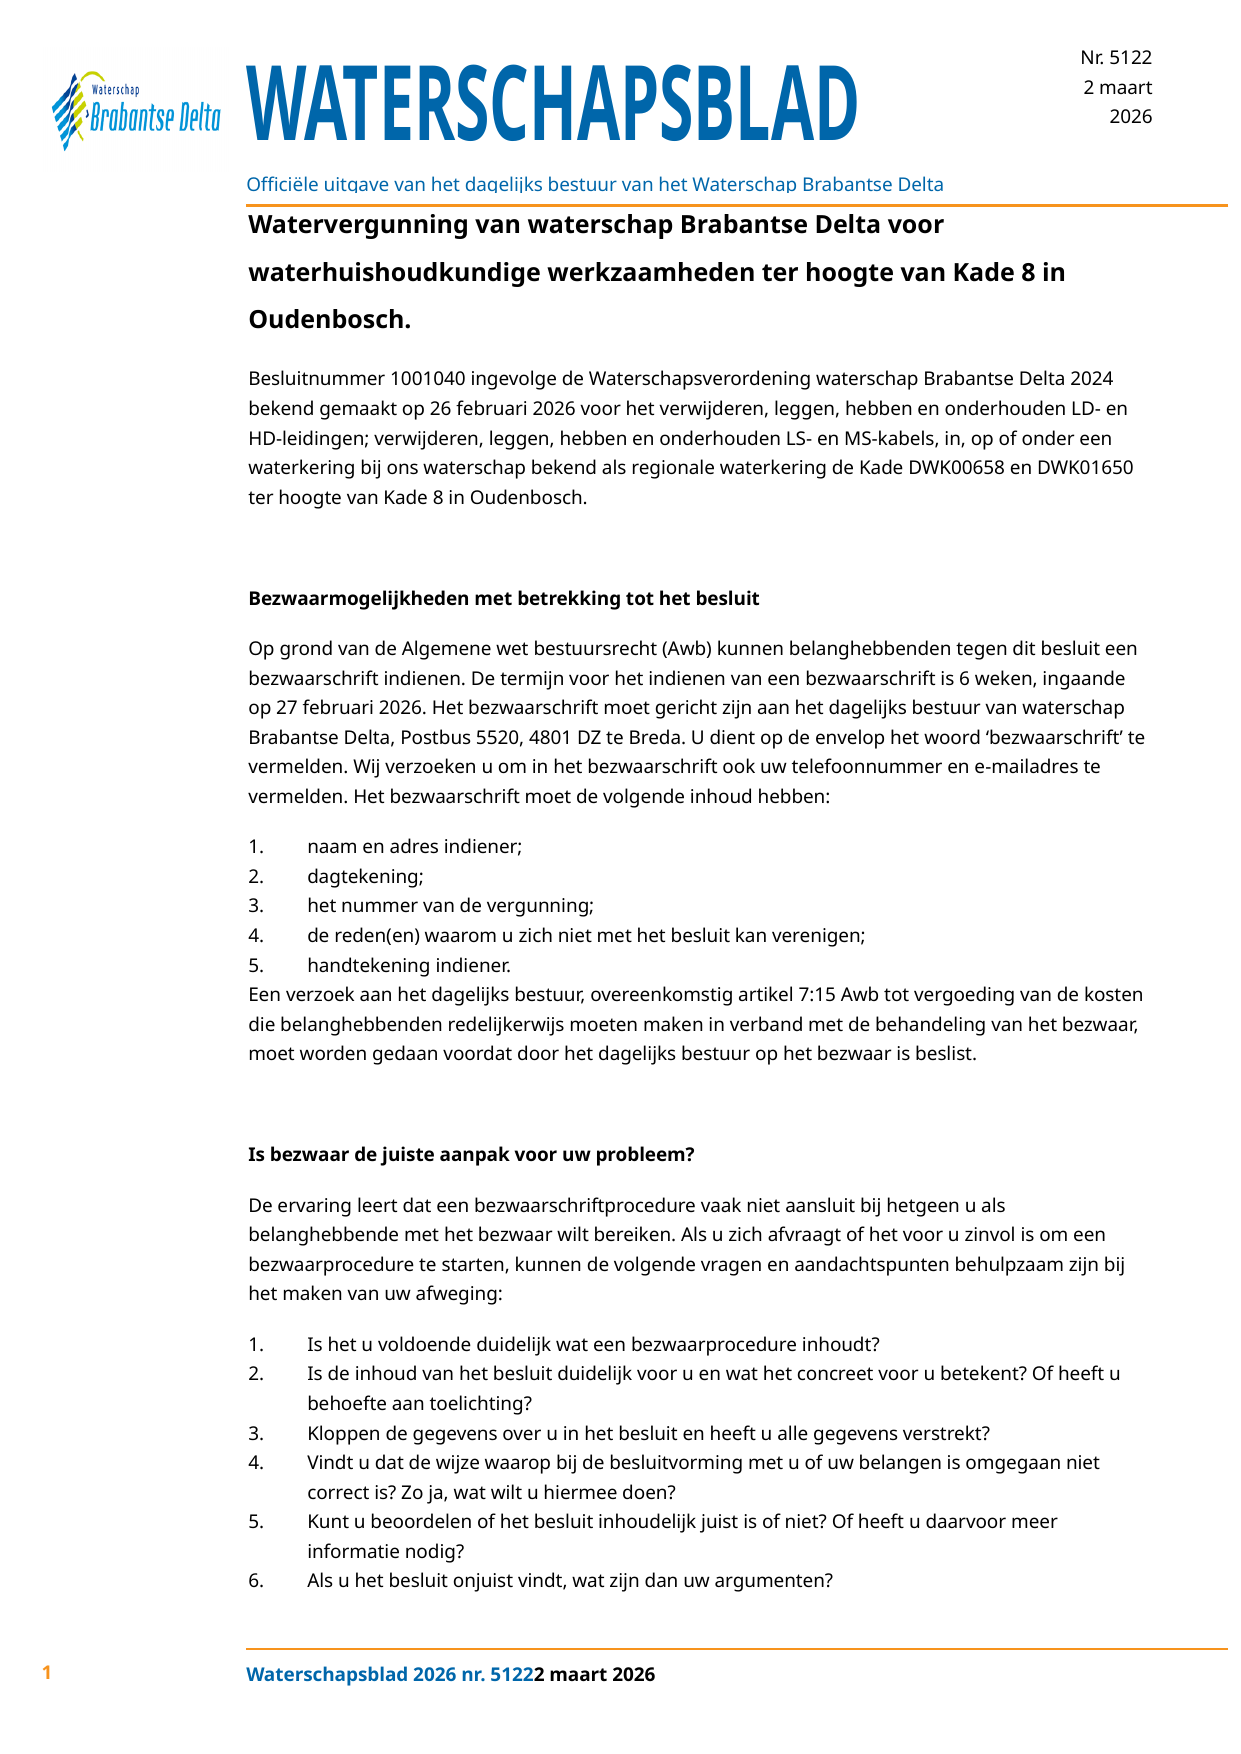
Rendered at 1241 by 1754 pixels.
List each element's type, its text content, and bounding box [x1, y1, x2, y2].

list Als u het besluit onjuist vindt, wat zijn dan uw argumenten? [248, 1568, 1152, 1593]
list het nummer van de vergunning; [248, 893, 1152, 918]
picture [41, 47, 231, 172]
list handtekening indiener. [248, 952, 1152, 977]
list Kloppen de gegevens over u in het besluit en heeft u alle gegevens verstrekt? [248, 1420, 1152, 1445]
text Een verzoek aan het dagelijks bestuur, overeenkomstig artikel 7:15 Awb tot vergoeding van de kosten die belanghebbenden redelijkerwijs moeten maken in verband met de behandeling van het bezwaar, moet worden gedaan voordat door het dagelijks bestuur op het bezwaar is beslist. [248, 981, 1152, 1066]
text Besluitnummer 1001040 ingevolge de Waterschapsverordening waterschap Brabantse Delta 2024 bekend gemaakt op 26 februari 2026 voor het verwijderen, leggen, hebben en onderhouden LD- en HD-leidingen; verwijderen, leggen, hebben en onderhouden LS- en MS-kabels, in, op of onder een waterkering bij ons waterschap bekend als regionale waterkering de Kade DWK00658 en DWK01650 ter hoogte van Kade 8 in Oudenbosch. [248, 366, 1152, 509]
list Kunt u beoordelen of het besluit inhoudelijk juist is of niet? Of heeft u daarvoor meer informatie nodig? [248, 1508, 1152, 1564]
list de reden(en) waarom u zich niet met het besluit kan verenigen; [248, 922, 1152, 948]
list dagtekening; [248, 863, 1152, 889]
text Op grond van de Algemene wet bestuursrecht (Awb) kunnen belanghebbenden tegen dit besluit een bezwaarschrift indienen. De termijn voor het indienen van een bezwaarschrift is 6 weken, ingaande op 27 februari 2026. Het bezwaarschrift moet gericht zijn aan het dagelijks bestuur van waterschap Brabantse Delta, Postbus 5520, 4801 DZ te Breda. U dient op de envelop het woord ‘bezwaarschrift’ te vermelden. Wij verzoeken u om in het bezwaarschrift ook uw telefoonnummer en e‑mailadres te vermelden. Het bezwaarschrift moet de volgende inhoud hebben: [248, 635, 1152, 809]
list Is de inhoud van het besluit duidelijk voor u en wat het concreet voor u betekent? Of heeft u behoefte aan toelichting? [248, 1361, 1152, 1416]
text Is bezwaar de juiste aanpak voor uw probleem? [248, 1141, 1152, 1167]
list Is het u voldoende duidelijk wat een bezwaarprocedure inhoudt? [248, 1331, 1152, 1357]
list naam en adres indiener; [248, 833, 1152, 859]
list Vindt u dat de wijze waarop bij de besluitvorming met u of uw belangen is omgegaan niet correct is? Zo ja, wat wilt u hiermee doen? [248, 1449, 1152, 1504]
text De ervaring leert dat een bezwaarschriftprocedure vaak niet aansluit bij hetgeen u als belanghebbende met het bezwaar wilt bereiken. Als u zich afvraagt of het voor u zinvol is om een bezwaarprocedure te starten, kunnen de volgende vragen en aandachtspunten behulpzaam zijn bij het maken van uw afweging: [248, 1192, 1152, 1306]
text Watervergunning van waterschap Brabantse Delta voor waterhuishoudkundige werkzaamheden ter hoogte van Kade 8 in Oudenbosch. [248, 207, 1152, 336]
text Bezwaarmogelijkheden met betrekking tot het besluit [248, 585, 1152, 610]
